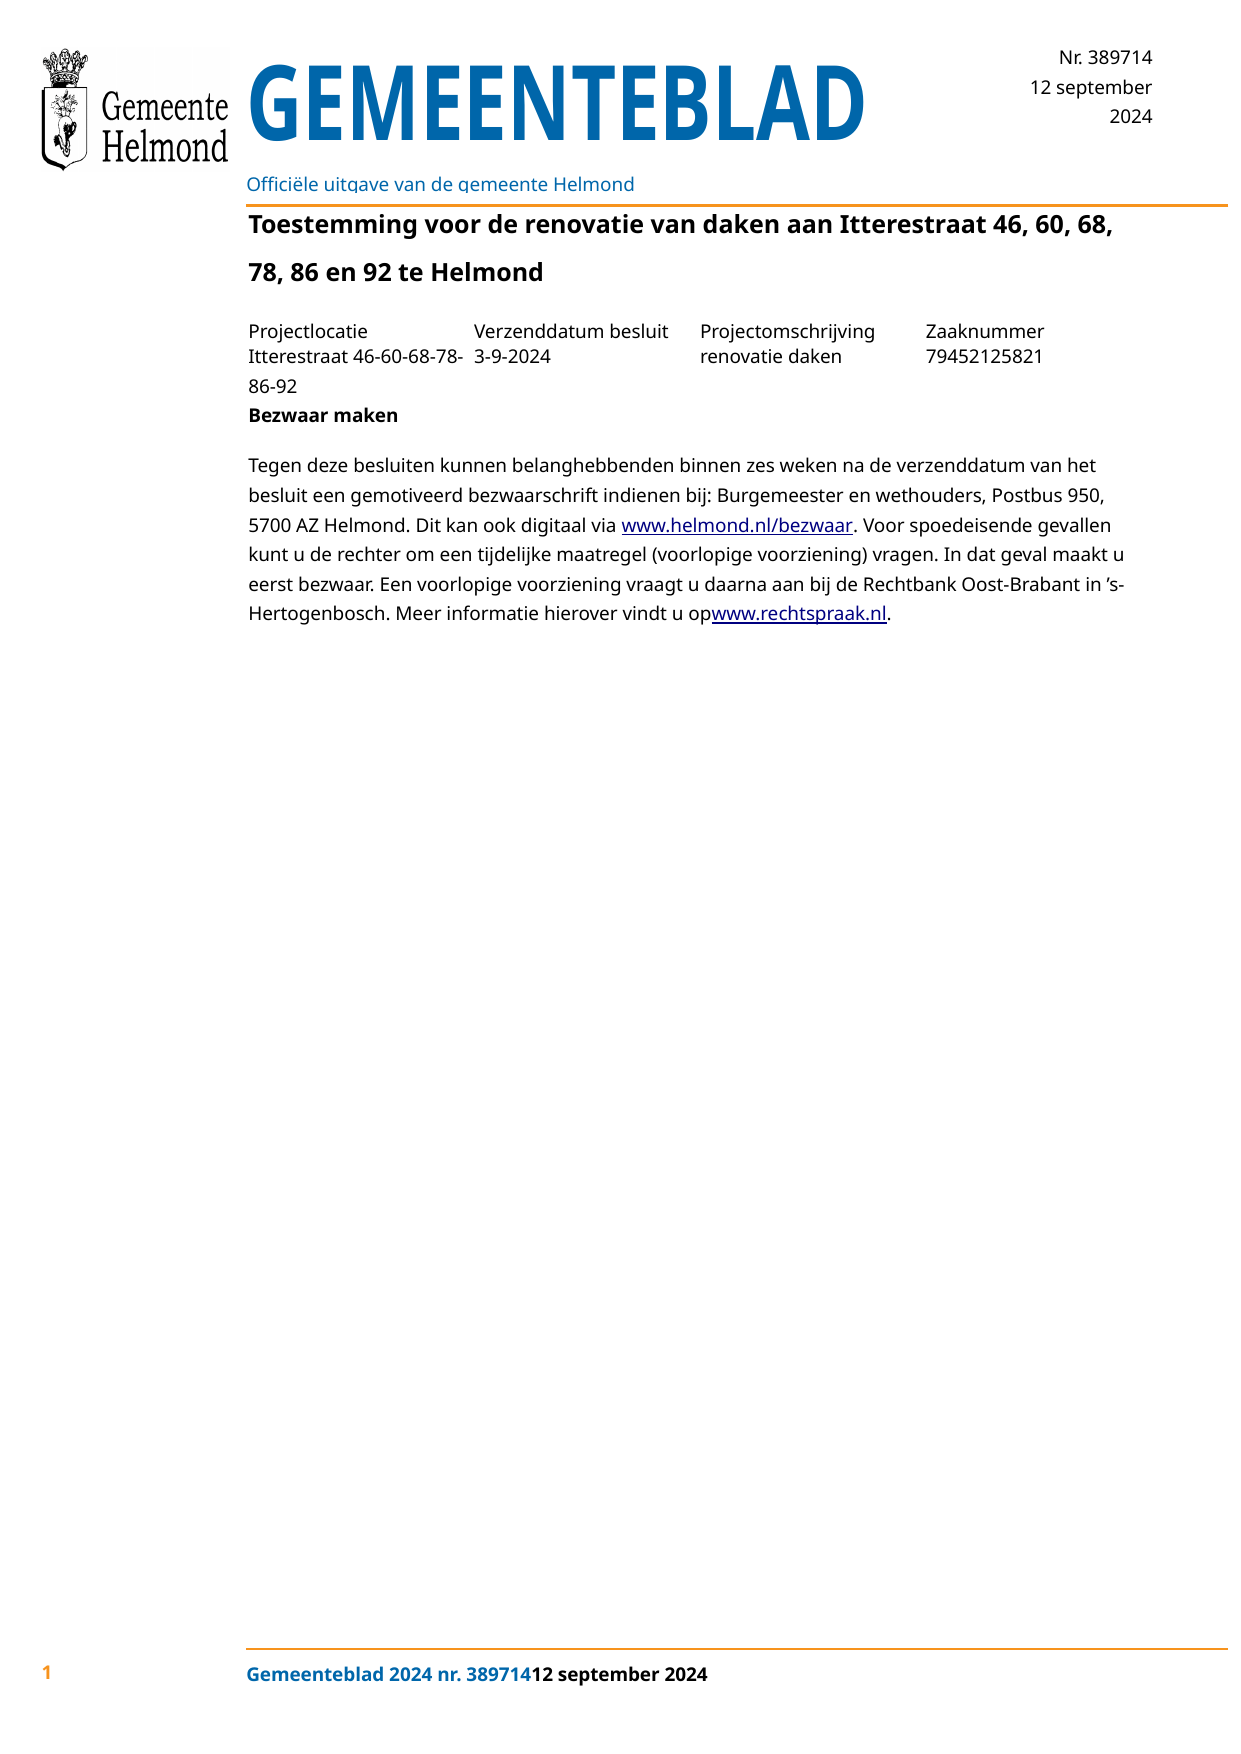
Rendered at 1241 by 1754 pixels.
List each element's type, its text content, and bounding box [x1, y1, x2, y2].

table_header Verzenddatum besluit [474, 318, 700, 344]
table_cell 79452125821 [926, 344, 1152, 399]
text Toestemming voor de renovatie van daken aan Itterestraat 46, 60, 68, 78, 86 en 92 te Helmond [248, 207, 1152, 288]
picture [41, 47, 231, 172]
table_header Zaaknummer [926, 318, 1152, 344]
table_cell 3-9-2024 [474, 344, 700, 399]
text Tegen deze besluiten kunnen belanghebbenden binnen zes weken na de verzenddatum van het besluit een gemotiveerd bezwaarschrift indienen bij: Burgemeester en wethouders, Postbus 950, 5700 AZ Helmond. Dit kan ook digitaal via www.helmond.nl/bezwaar. Voor spoedeisende gevallen kunt u de rechter om een tijdelijke maatregel (voorlopige voorziening) vragen. In dat geval maakt u eerst bezwaar. Een voorlopige voorziening vraagt u daarna aan bij de Rechtbank Oost-Brabant in ’s-Hertogenbosch. Meer informatie hierover vindt u opwww.rechtspraak.nl. [248, 453, 1152, 626]
text Bezwaar maken [248, 402, 1152, 428]
table_header Projectomschrijving [700, 318, 926, 344]
table_cell Itterestraat 46-60-68-78-86-92 [248, 344, 474, 399]
table_cell renovatie daken [700, 344, 926, 399]
table_header Projectlocatie [248, 318, 474, 344]
